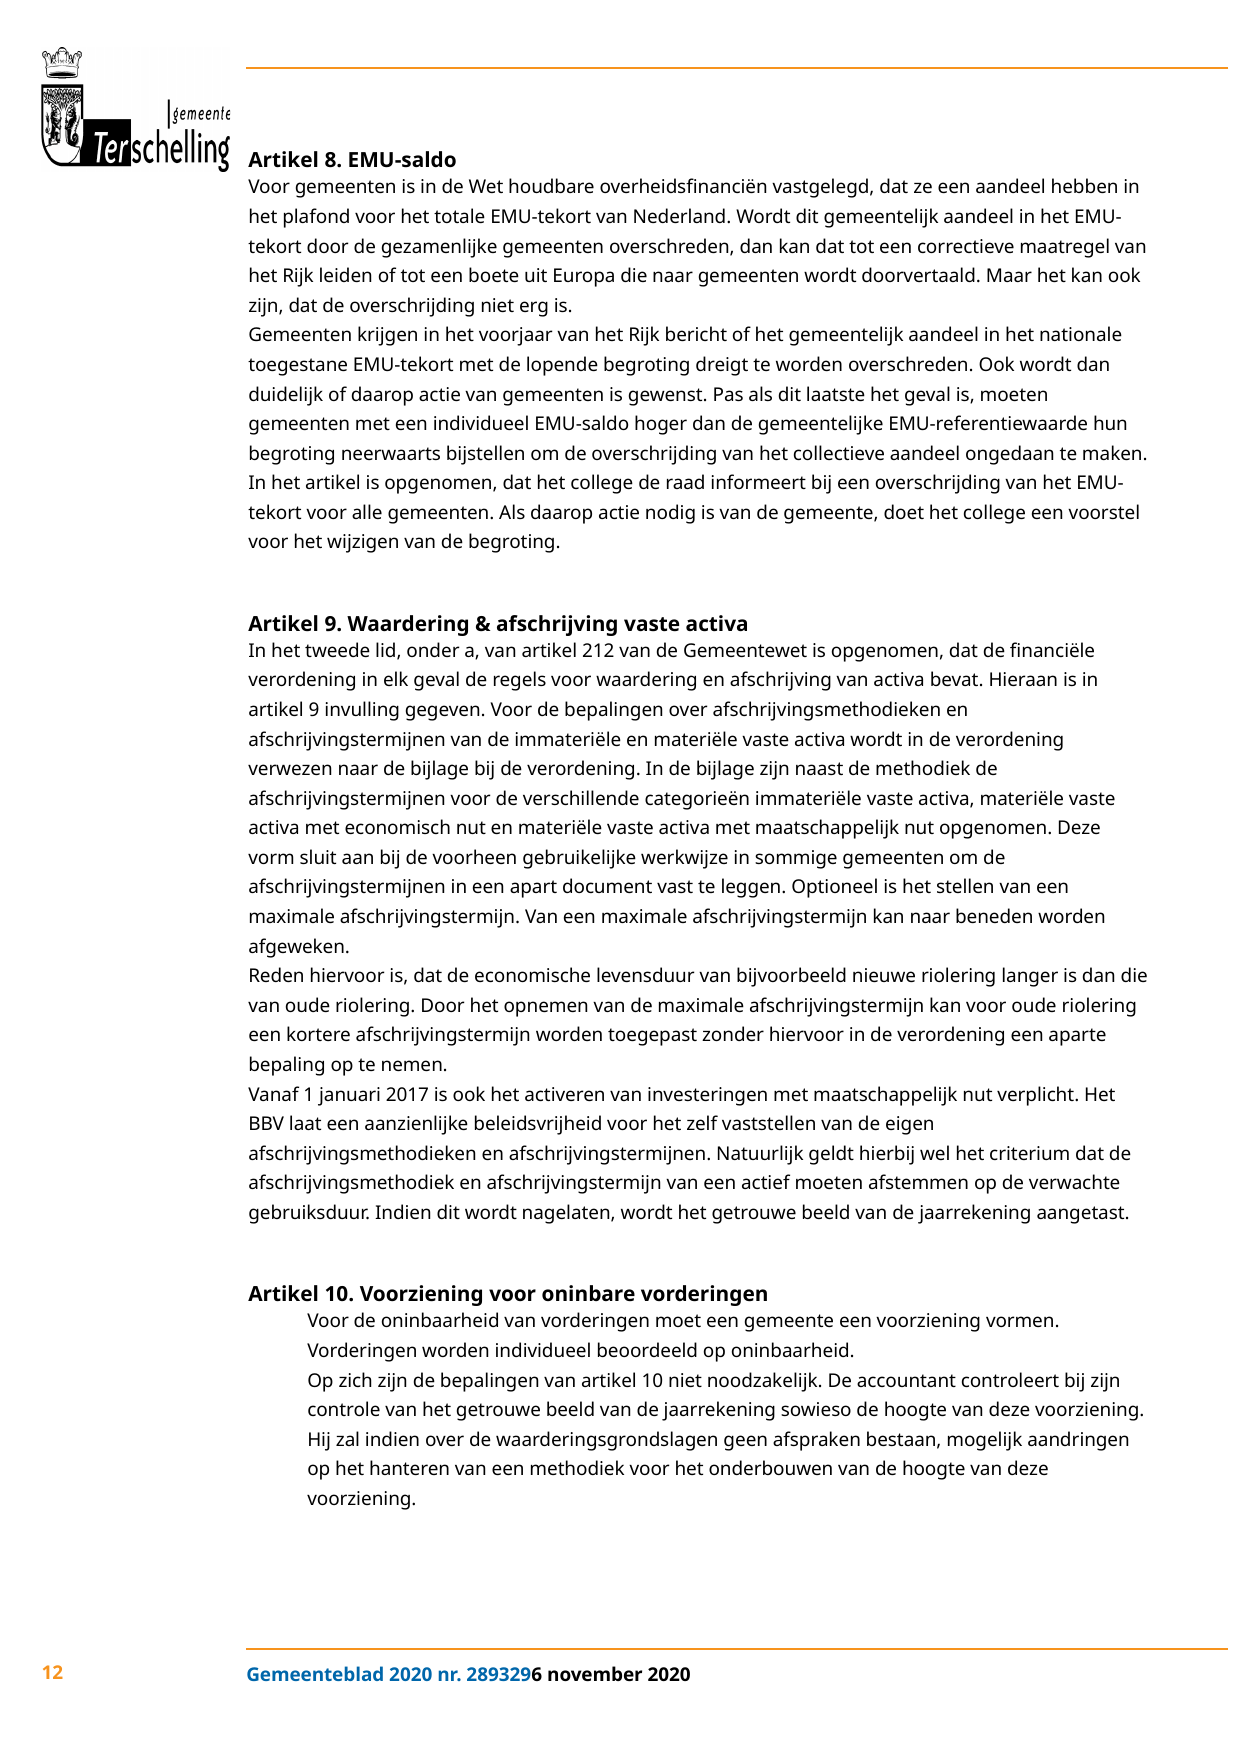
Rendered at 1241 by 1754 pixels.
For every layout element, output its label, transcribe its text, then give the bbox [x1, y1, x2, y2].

list Op zich zijn de bepalingen van artikel 10 niet noodzakelijk. De accountant controleert bij zijn controle van het getrouwe beeld van de jaarrekening sowieso de hoogte van deze voorziening. Hij zal indien over de waarderingsgrondslagen geen afspraken bestaan, mogelijk aandringen op het hanteren van een methodiek voor het onderbouwen van de hoogte van deze voorziening. [248, 1367, 1152, 1511]
text Artikel 8. EMU-saldo [248, 145, 1152, 174]
text Artikel 9. Waardering & afschrijving vaste activa [248, 609, 1152, 637]
text In het tweede lid, onder a, van artikel 212 van de Gemeentewet is opgenomen, dat de financiële verordening in elk geval de regels voor waardering en afschrijving van activa bevat. Hieraan is in artikel 9 invulling gegeven. Voor de bepalingen over afschrijvingsmethodieken en afschrijvingstermijnen van de immateriële en materiële vaste activa wordt in de verordening verwezen naar de bijlage bij de verordening. In de bijlage zijn naast de methodiek de afschrijvingstermijnen voor de verschillende categorieën immateriële vaste activa, materiële vaste activa met economisch nut en materiële vaste activa met maatschappelijk nut opgenomen. Deze vorm sluit aan bij de voorheen gebruikelijke werkwijze in sommige gemeenten om de afschrijvingstermijnen in een apart document vast te leggen. Optioneel is het stellen van een maximale afschrijvingstermijn. Van een maximale afschrijvingstermijn kan naar beneden worden afgeweken. [248, 637, 1152, 959]
text Reden hiervoor is, dat de economische levensduur van bijvoorbeeld nieuwe riolering langer is dan die van oude riolering. Door het opnemen van de maximale afschrijvingstermijn kan voor oude riolering een kortere afschrijvingstermijn worden toegepast zonder hiervoor in de verordening een aparte bepaling op te nemen. [248, 962, 1152, 1077]
text Vanaf 1 januari 2017 is ook het activeren van investeringen met maatschappelijk nut verplicht. Het BBV laat een aanzienlijke beleidsvrijheid voor het zelf vaststellen van de eigen afschrijvingsmethodieken en afschrijvingstermijnen. Natuurlijk geldt hierbij wel het criterium dat de afschrijvingsmethodiek en afschrijvingstermijn van een actief moeten afstemmen op de verwachte gebruiksduur. Indien dit wordt nagelaten, wordt het getrouwe beeld van de jaarrekening aangetast. [248, 1081, 1152, 1225]
text Voor gemeenten is in de Wet houdbare overheidsfinanciën vastgelegd, dat ze een aandeel hebben in het plafond voor het totale EMU-tekort van Nederland. Wordt dit gemeentelijk aandeel in het EMU-tekort door de gezamenlijke gemeenten overschreden, dan kan dat tot een correctieve maatregel van het Rijk leiden of tot een boete uit Europa die naar gemeenten wordt doorvertaald. Maar het kan ook zijn, dat de overschrijding niet erg is. [248, 174, 1152, 318]
text Gemeenten krijgen in het voorjaar van het Rijk bericht of het gemeentelijk aandeel in het nationale toegestane EMU-tekort met de lopende begroting dreigt te worden overschreden. Ook wordt dan duidelijk of daarop actie van gemeenten is gewenst. Pas als dit laatste het geval is, moeten gemeenten met een individueel EMU-saldo hoger dan de gemeentelijke EMU-referentiewaarde hun begroting neerwaarts bijstellen om de overschrijding van het collectieve aandeel ongedaan te maken. [248, 322, 1152, 466]
text Artikel 10. Voorziening voor oninbare vorderingen [248, 1279, 1152, 1308]
text In het artikel is opgenomen, dat het college de raad informeert bij een overschrijding van het EMU-tekort voor alle gemeenten. Als daarop actie nodig is van de gemeente, doet het college een voorstel voor het wijzigen van de begroting. [248, 469, 1152, 554]
list Voor de oninbaarheid van vorderingen moet een gemeente een voorziening vormen. Vorderingen worden individueel beoordeeld op oninbaarheid. [248, 1308, 1152, 1363]
picture [41, 47, 231, 172]
